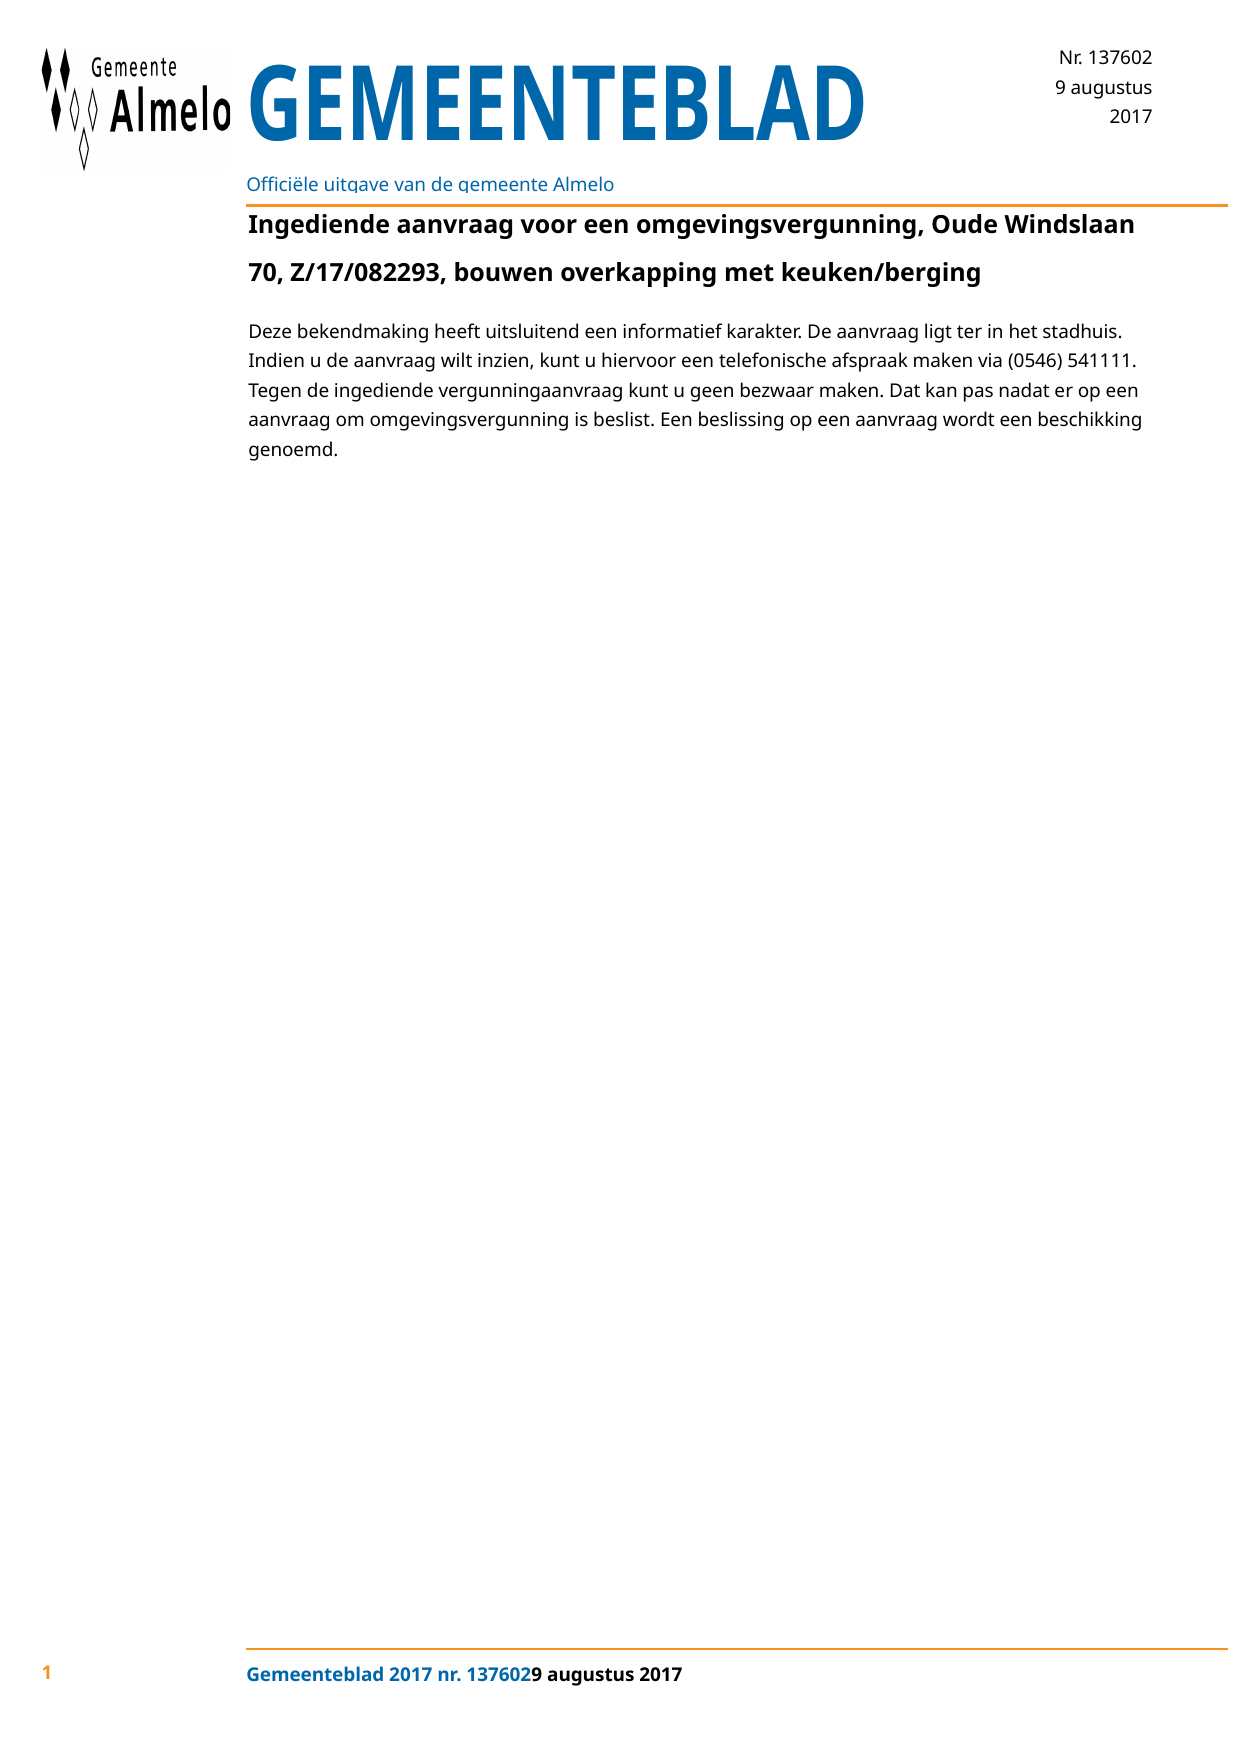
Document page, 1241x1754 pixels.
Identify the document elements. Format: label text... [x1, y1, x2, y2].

picture [41, 47, 231, 172]
text Deze bekendmaking heeft uitsluitend een informatief karakter. De aanvraag ligt ter in het stadhuis. Indien u de aanvraag wilt inzien, kunt u hiervoor een telefonische afspraak maken via (0546) 541111. Tegen de ingediende vergunningaanvraag kunt u geen bezwaar maken. Dat kan pas nadat er op een aanvraag om omgevingsvergunning is beslist. Een beslissing op een aanvraag wordt een beschikking genoemd. [248, 318, 1152, 462]
text Ingediende aanvraag voor een omgevingsvergunning, Oude Windslaan 70, Z/17/082293, bouwen overkapping met keuken/berging [248, 207, 1152, 288]
